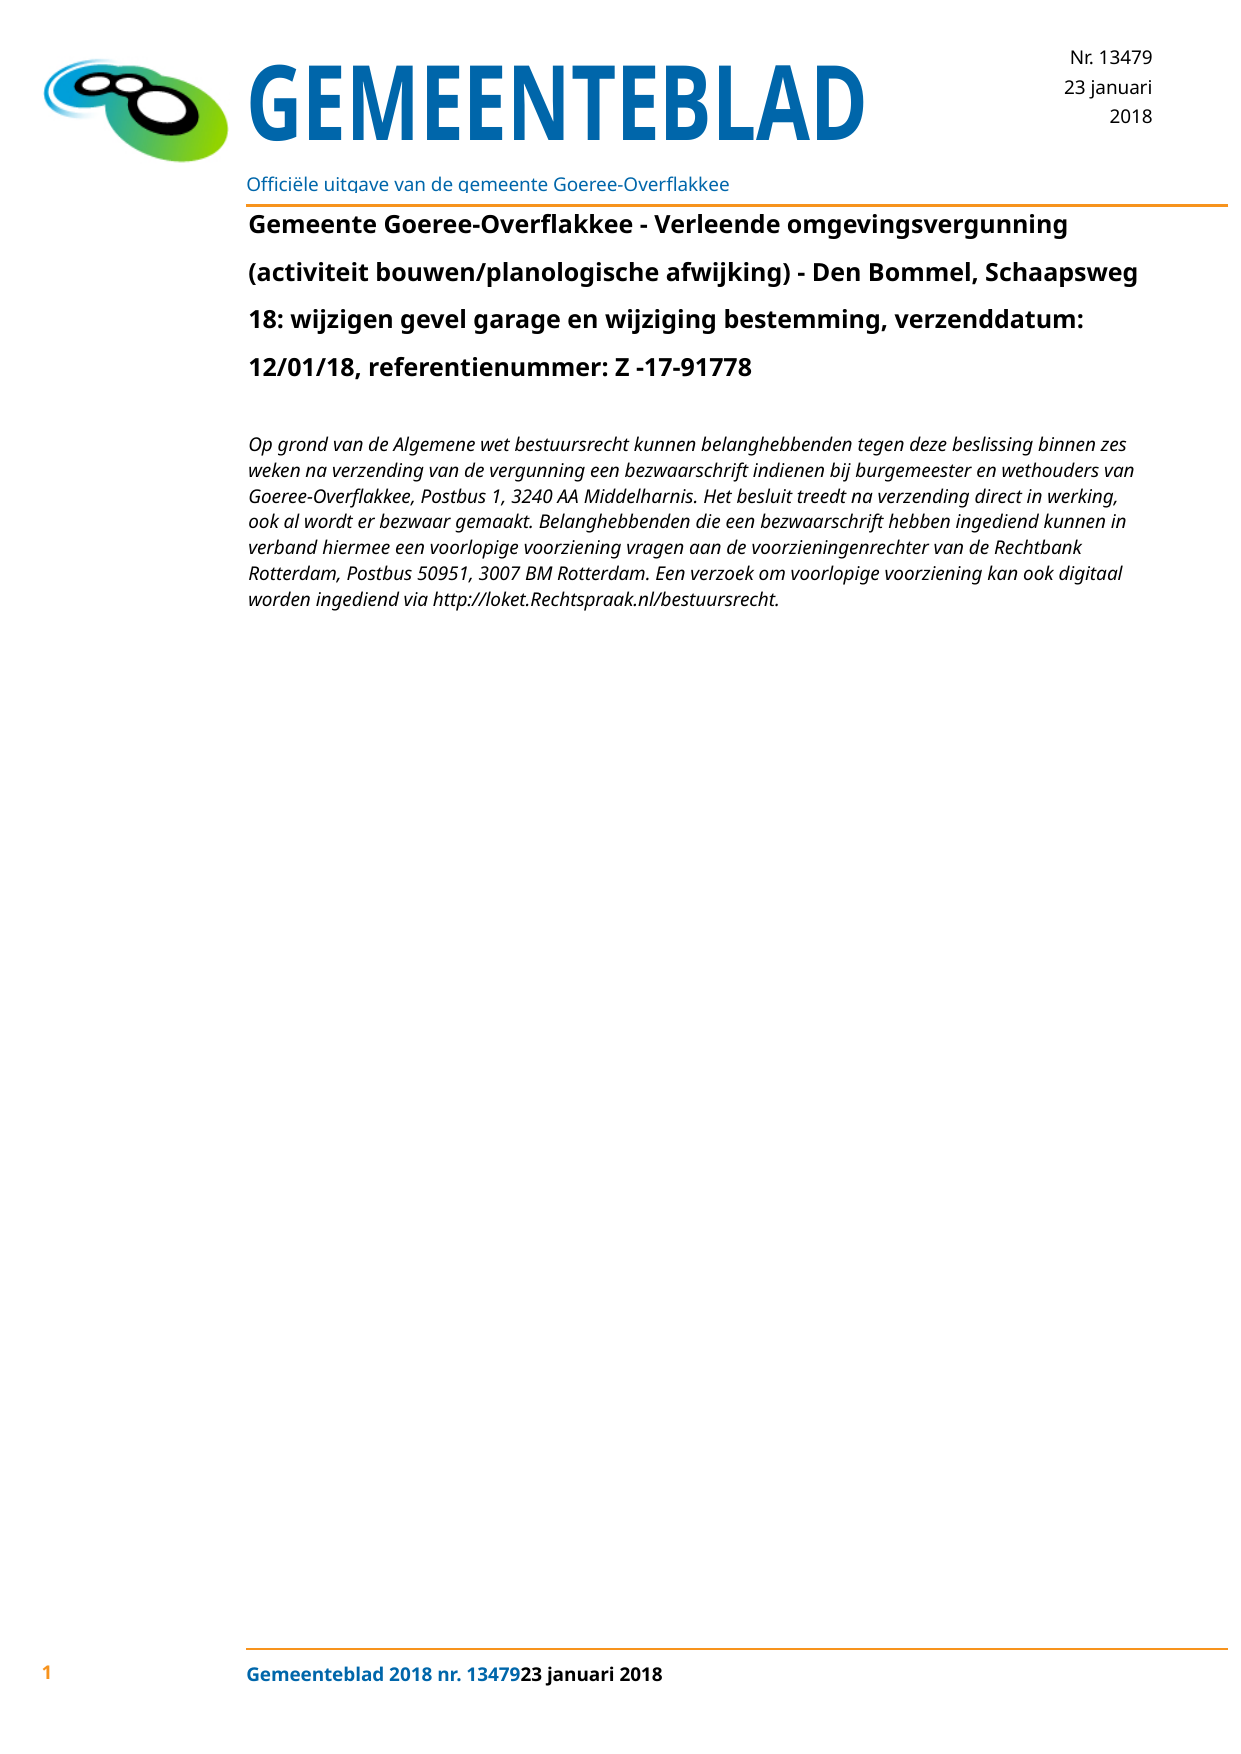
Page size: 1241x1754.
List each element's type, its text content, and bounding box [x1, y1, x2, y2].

picture [41, 47, 231, 172]
text Op grond van de Algemene wet bestuursrecht kunnen belanghebbenden tegen deze beslissing binnen zes weken na verzending van de vergunning een bezwaarschrift indienen bij burgemeester en wethouders van Goeree-Overflakkee, Postbus 1, 3240 AA Middelharnis. Het besluit treedt na verzending direct in werking, ook al wordt er bezwaar gemaakt. Belanghebbenden die een bezwaarschrift hebben ingediend kunnen in verband hiermee een voorlopige voorziening vragen aan de voorzieningenrechter van de Rechtbank Rotterdam, Postbus 50951, 3007 BM Rotterdam. Een verzoek om voorlopige voorziening kan ook digitaal worden ingediend via http://loket.Rechtspraak.nl/bestuursrecht. [248, 431, 1152, 611]
text Gemeente Goeree-Overflakkee - Verleende omgevingsvergunning (activiteit bouwen/planologische afwijking) - Den Bommel, Schaapsweg 18: wijzigen gevel garage en wijziging bestemming, verzenddatum: 12/01/18, referentienummer: Z -17-91778 [248, 207, 1152, 384]
